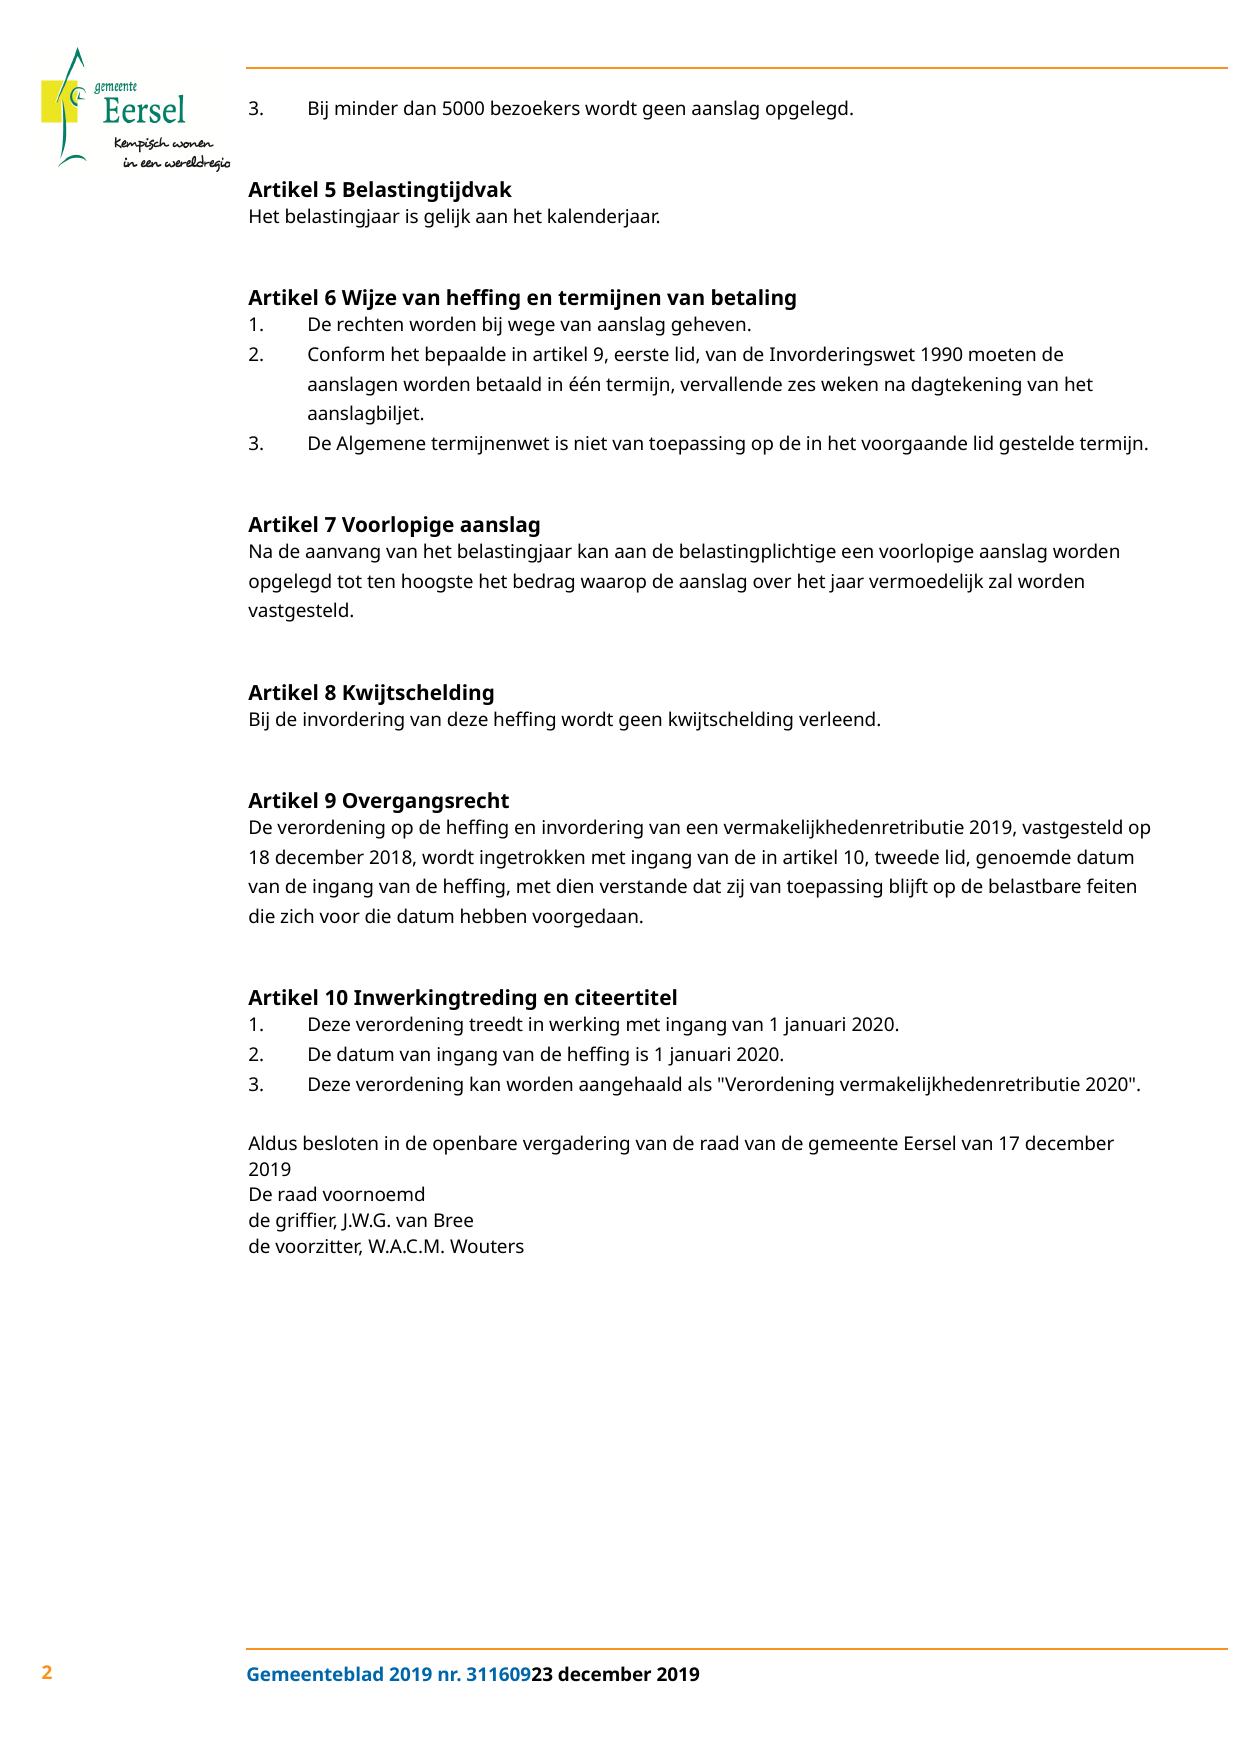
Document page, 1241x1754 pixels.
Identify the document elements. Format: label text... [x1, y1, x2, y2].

text Aldus besloten in de openbare vergadering van de raad van de gemeente Eersel van 17 december 2019 [248, 1130, 1152, 1181]
text Artikel 10 Inwerkingtreding en citeertitel [248, 983, 1152, 1012]
text Het belastingjaar is gelijk aan het kalenderjaar. [248, 203, 1152, 229]
picture [41, 47, 231, 172]
text Artikel 7 Voorlopige aanslag [248, 510, 1152, 538]
list De rechten worden bij wege van aanslag geheven. [248, 312, 1152, 337]
list Deze verordening kan worden aangehaald als "Verordening vermakelijkhedenretributie 2020". [248, 1071, 1152, 1097]
text de voorzitter, W.A.C.M. Wouters [248, 1233, 1152, 1259]
text Bij de invordering van deze heffing wordt geen kwijtschelding verleend. [248, 706, 1152, 732]
list Deze verordening treedt in werking met ingang van 1 januari 2020. [248, 1012, 1152, 1037]
list Conform het bepaalde in artikel 9, eerste lid, van de Invorderingswet 1990 moeten de aanslagen worden betaald in één termijn, vervallende zes weken na dagtekening van het aanslagbiljet. [248, 341, 1152, 426]
text Artikel 9 Overgangsrecht [248, 786, 1152, 814]
text Artikel 8 Kwijtschelding [248, 678, 1152, 706]
list De Algemene termijnenwet is niet van toepassing op de in het voorgaande lid gestelde termijn. [248, 430, 1152, 456]
text Na de aanvang van het belastingjaar kan aan de belastingplichtige een voorlopige aanslag worden opgelegd tot ten hoogste het bedrag waarop de aanslag over het jaar vermoedelijk zal worden vastgesteld. [248, 538, 1152, 623]
list De datum van ingang van de heffing is 1 januari 2020. [248, 1041, 1152, 1067]
text De raad voornoemd [248, 1181, 1152, 1207]
text De verordening op de heffing en invordering van een vermakelijkhedenretributie 2019, vastgesteld op 18 december 2018, wordt ingetrokken met ingang van de in artikel 10, tweede lid, genoemde datum van de ingang van de heffing, met dien verstande dat zij van toepassing blijft op de belastbare feiten die zich voor die datum hebben voorgedaan. [248, 814, 1152, 929]
text de griffier, J.W.G. van Bree [248, 1207, 1152, 1233]
list Bij minder dan 5000 bezoekers wordt geen aanslag opgelegd. [248, 95, 1152, 121]
text Artikel 6 Wijze van heffing en termijnen van betaling [248, 283, 1152, 312]
text Artikel 5 Belastingtijdvak [248, 175, 1152, 203]
